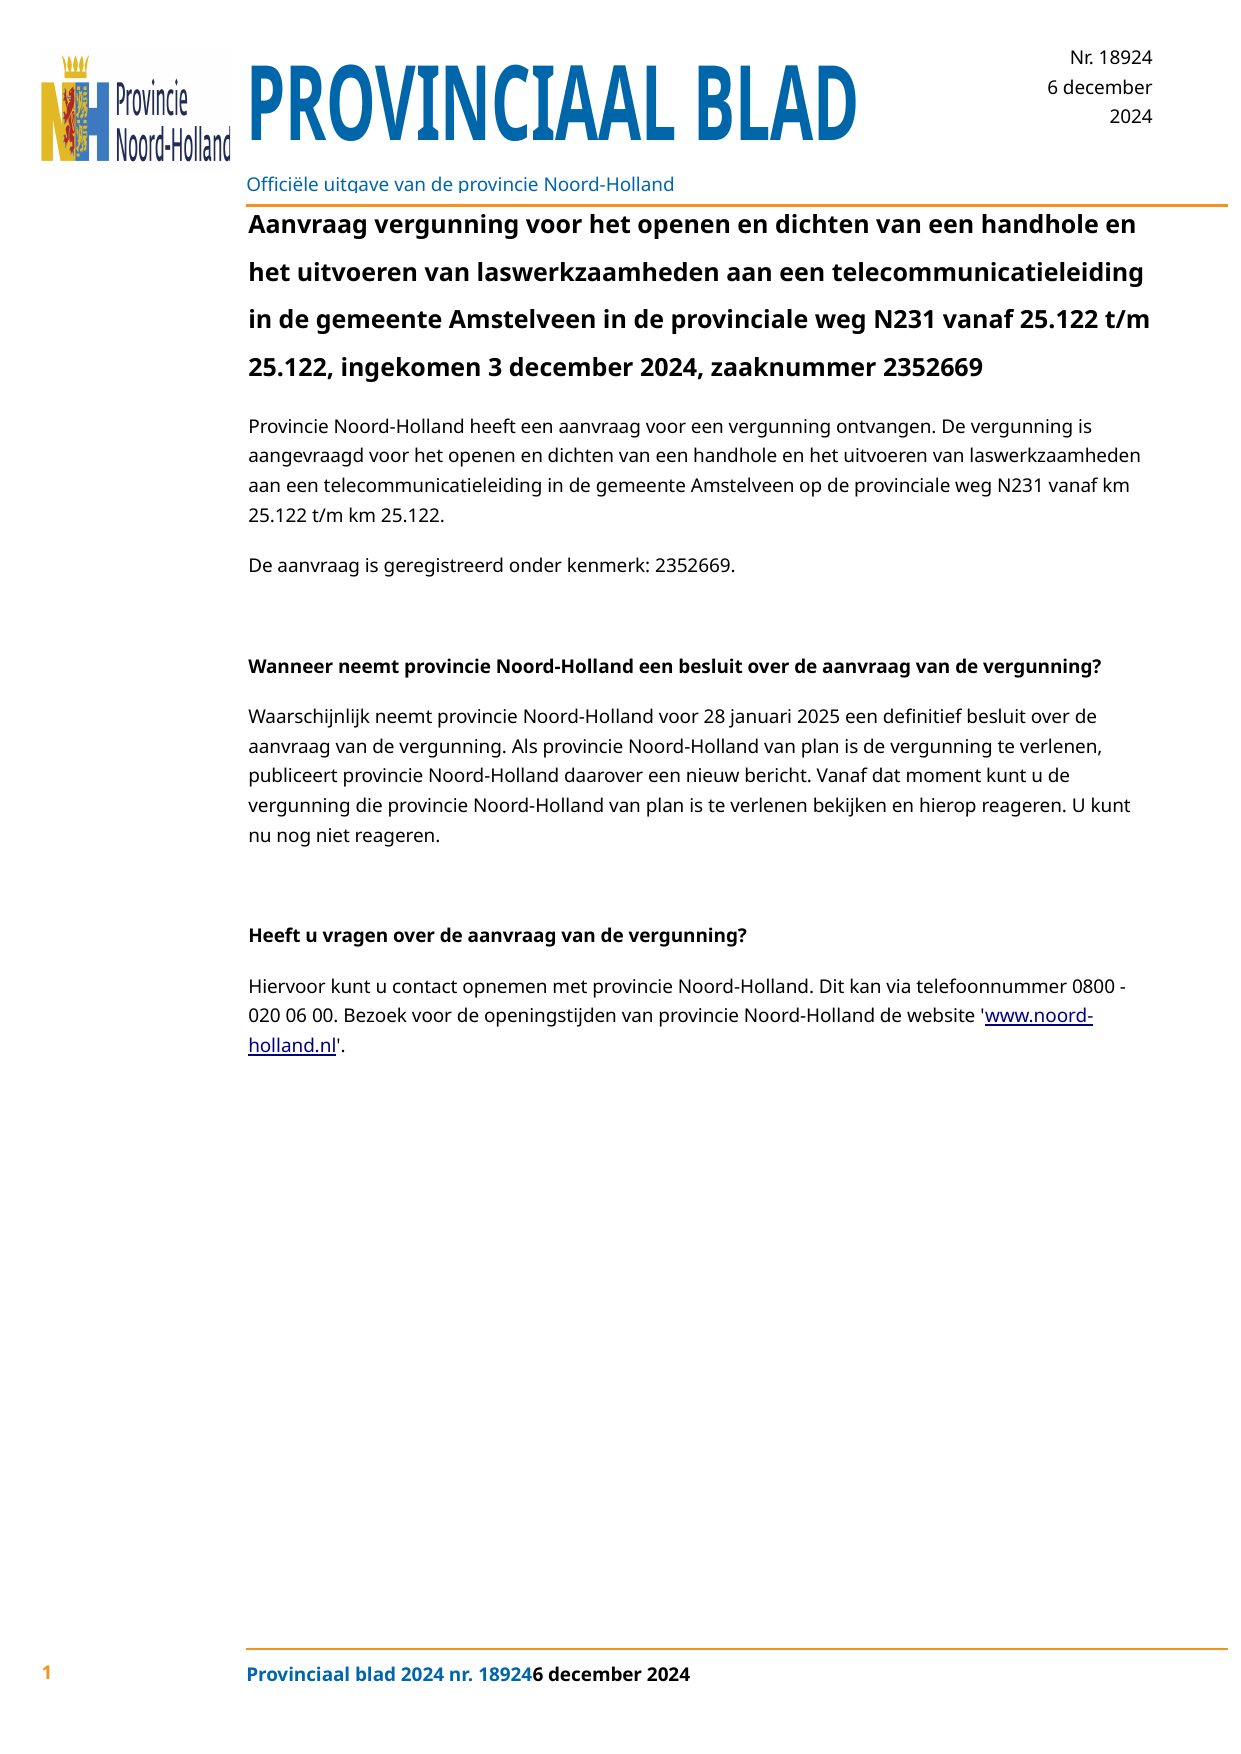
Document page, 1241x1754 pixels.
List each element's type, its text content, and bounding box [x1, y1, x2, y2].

picture [41, 47, 231, 172]
text Aanvraag vergunning voor het openen en dichten van een handhole en het uitvoeren van laswerkzaamheden aan een telecommunicatieleiding in de gemeente Amstelveen in de provinciale weg N231 vanaf 25.122 t/m 25.122, ingekomen 3 december 2024, zaaknummer 2352669 [248, 207, 1152, 384]
text Wanneer neemt provincie Noord-Holland een besluit over de aanvraag van de vergunning? [248, 653, 1152, 679]
text Hiervoor kunt u contact opnemen met provincie Noord-Holland. Dit kan via telefoonnummer 0800 - 020 06 00. Bezoek voor de openingstijden van provincie Noord-Holland de website 'www.noord-holland.nl'. [248, 973, 1152, 1058]
text De aanvraag is geregistreerd onder kenmerk: 2352669. [248, 552, 1152, 578]
text Waarschijnlijk neemt provincie Noord-Holland voor 28 januari 2025 een definitief besluit over de aanvraag van de vergunning. Als provincie Noord-Holland van plan is de vergunning te verlenen, publiceert provincie Noord-Holland daarover een nieuw bericht. Vanaf dat moment kunt u de vergunning die provincie Noord-Holland van plan is te verlenen bekijken en hierop reageren. U kunt nu nog niet reageren. [248, 703, 1152, 848]
text Heeft u vragen over de aanvraag van de vergunning? [248, 923, 1152, 948]
text Provincie Noord-Holland heeft een aanvraag voor een vergunning ontvangen. De vergunning is aangevraagd voor het openen en dichten van een handhole en het uitvoeren van laswerkzaamheden aan een telecommunicatieleiding in de gemeente Amstelveen op de provinciale weg N231 vanaf km 25.122 t/m km 25.122. [248, 413, 1152, 528]
